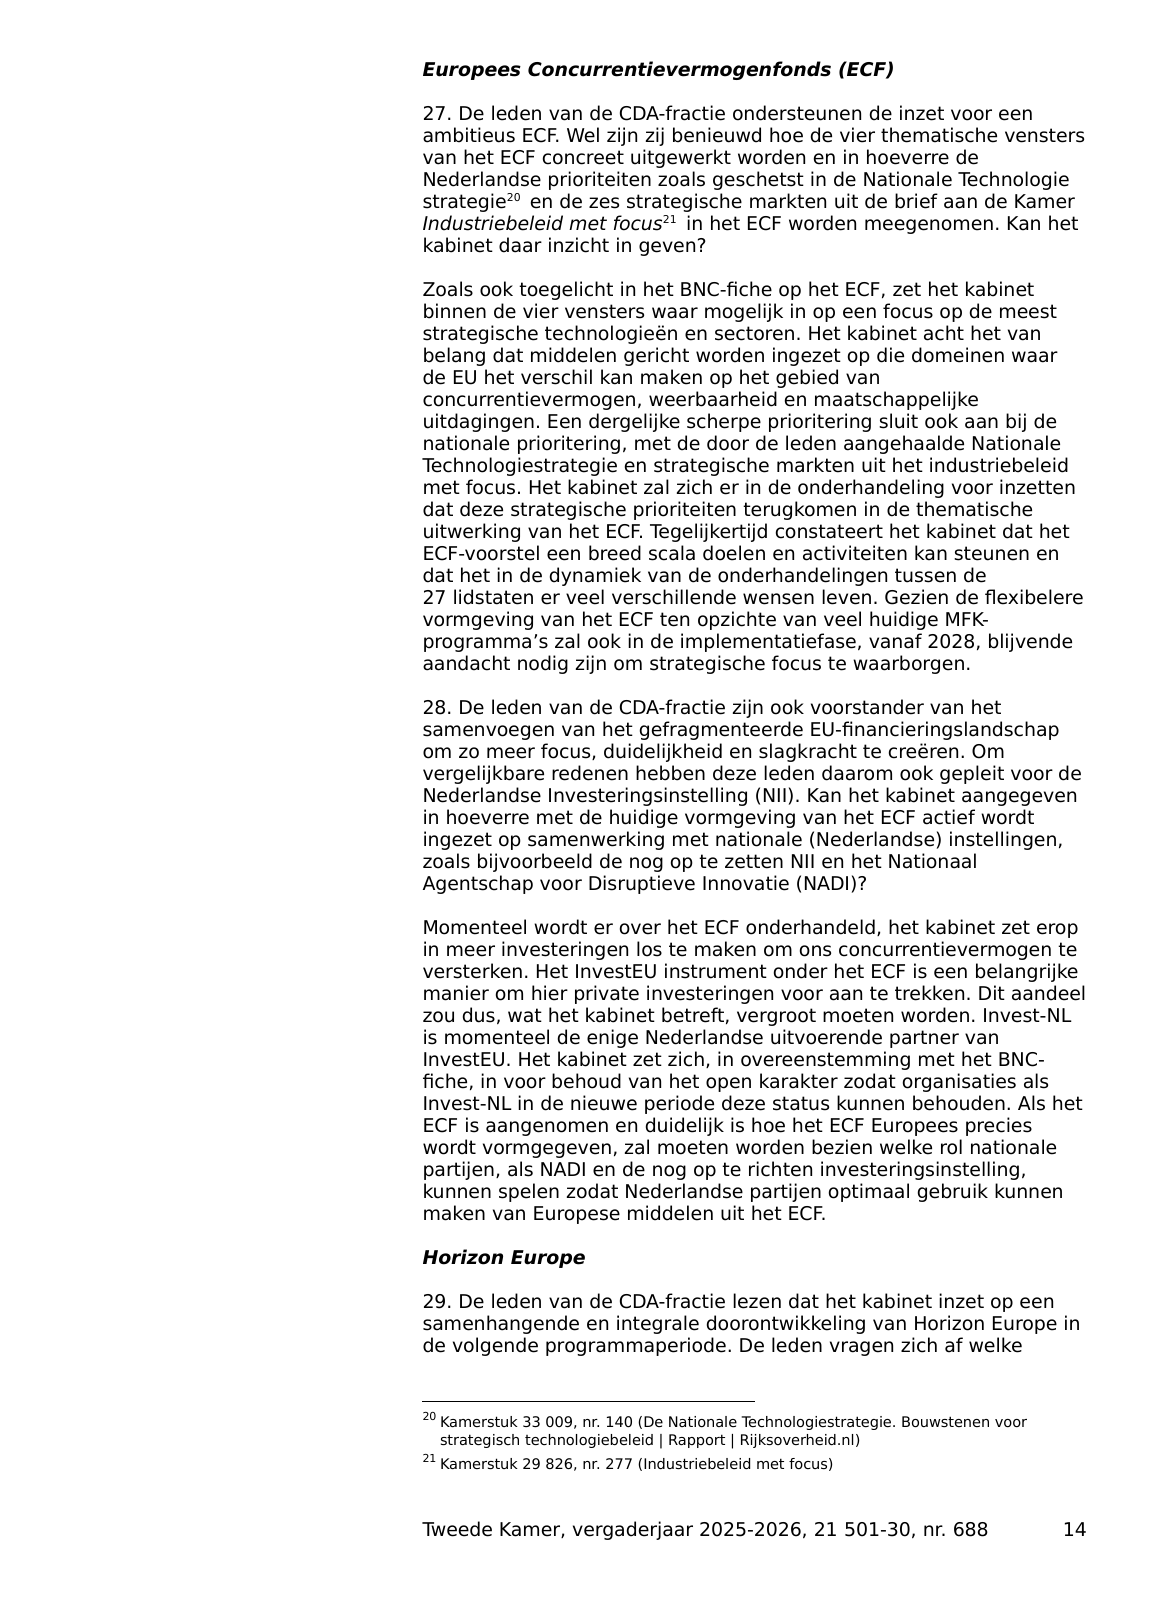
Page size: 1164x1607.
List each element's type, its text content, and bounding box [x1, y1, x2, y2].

text Momenteel wordt er over het ECF onderhandeld, het kabinet zet erop in meer investeringen los te maken om ons concurrentievermogen te versterken. Het InvestEU instrument onder het ECF is een belangrijke manier om hier private investeringen voor aan te trekken. Dit aandeel zou dus, wat het kabinet betreft, vergroot moeten worden. Invest-NL is momenteel de enige Nederlandse uitvoerende partner van InvestEU. Het kabinet zet zich, in overeenstemming met het BNC-fiche, in voor behoud van het open karakter zodat organisaties als Invest-NL in de nieuwe periode deze status kunnen behouden. Als het ECF is aangenomen en duidelijk is hoe het ECF Europees precies wordt vormgegeven, zal moeten worden bezien welke rol nationale partijen, als NADI en de nog op te richten investeringsinstelling, kunnen spelen zodat Nederlandse partijen optimaal gebruik kunnen maken van Europese middelen uit het ECF. [422, 917, 1087, 1225]
text 29. De leden van de CDA-fractie lezen dat het kabinet inzet op een samenhangende en integrale doorontwikkeling van Horizon Europe in de volgende programmaperiode. De leden vragen zich af welke [422, 1291, 1087, 1357]
subtitle Europees Concurrentievermogenfonds (ECF) [422, 59, 1087, 81]
text Kamerstuk 33 009, nr. 140 (De Nationale Technologiestrategie. Bouwstenen voor strategisch technologiebeleid | Rapport | Rijksoverheid.nl) [422, 1410, 1087, 1449]
text 27. De leden van de CDA-fractie ondersteunen de inzet voor een ambitieus ECF. Wel zijn zij benieuwd hoe de vier thematische vensters van het ECF concreet uitgewerkt worden en in hoeverre de Nederlandse prioriteiten zoals geschetst in de Nationale Technologie strategie en de zes strategische markten uit de brief aan de Kamer Industriebeleid met focus in het ECF worden meegenomen. Kan het kabinet daar inzicht in geven? [422, 103, 1087, 257]
text Zoals ook toegelicht in het BNC-fiche op het ECF, zet het kabinet binnen de vier vensters waar mogelijk in op een focus op de meest strategische technologieën en sectoren. Het kabinet acht het van belang dat middelen gericht worden ingezet op die domeinen waar de EU het verschil kan maken op het gebied van concurrentievermogen, weerbaarheid en maatschappelijke uitdagingen. Een dergelijke scherpe prioritering sluit ook aan bij de nationale prioritering, met de door de leden aangehaalde Nationale Technologiestrategie en strategische markten uit het industriebeleid met focus. Het kabinet zal zich er in de onderhandeling voor inzetten dat deze strategische prioriteiten terugkomen in de thematische uitwerking van het ECF. Tegelijkertijd constateert het kabinet dat het ECF-voorstel een breed scala doelen en activiteiten kan steunen en dat het in de dynamiek van de onderhandelingen tussen de 27 lidstaten er veel verschillende wensen leven. Gezien de flexibelere vormgeving van het ECF ten opzichte van veel huidige MFK-programma’s zal ook in de implementatiefase, vanaf 2028, blijvende aandacht nodig zijn om strategische focus te waarborgen. [422, 279, 1087, 675]
text 28. De leden van de CDA-fractie zijn ook voorstander van het samenvoegen van het gefragmenteerde EU-financieringslandschap om zo meer focus, duidelijkheid en slagkracht te creëren. Om vergelijkbare redenen hebben deze leden daarom ook gepleit voor de Nederlandse Investeringsinstelling (NII). Kan het kabinet aangegeven in hoeverre met de huidige vormgeving van het ECF actief wordt ingezet op samenwerking met nationale (Nederlandse) instellingen, zoals bijvoorbeeld de nog op te zetten NII en het Nationaal Agentschap voor Disruptieve Innovatie (NADI)? [422, 697, 1087, 895]
subtitle Horizon Europe [422, 1247, 1087, 1269]
text Kamerstuk 29 826, nr. 277 (Industriebeleid met focus) [422, 1452, 1087, 1474]
